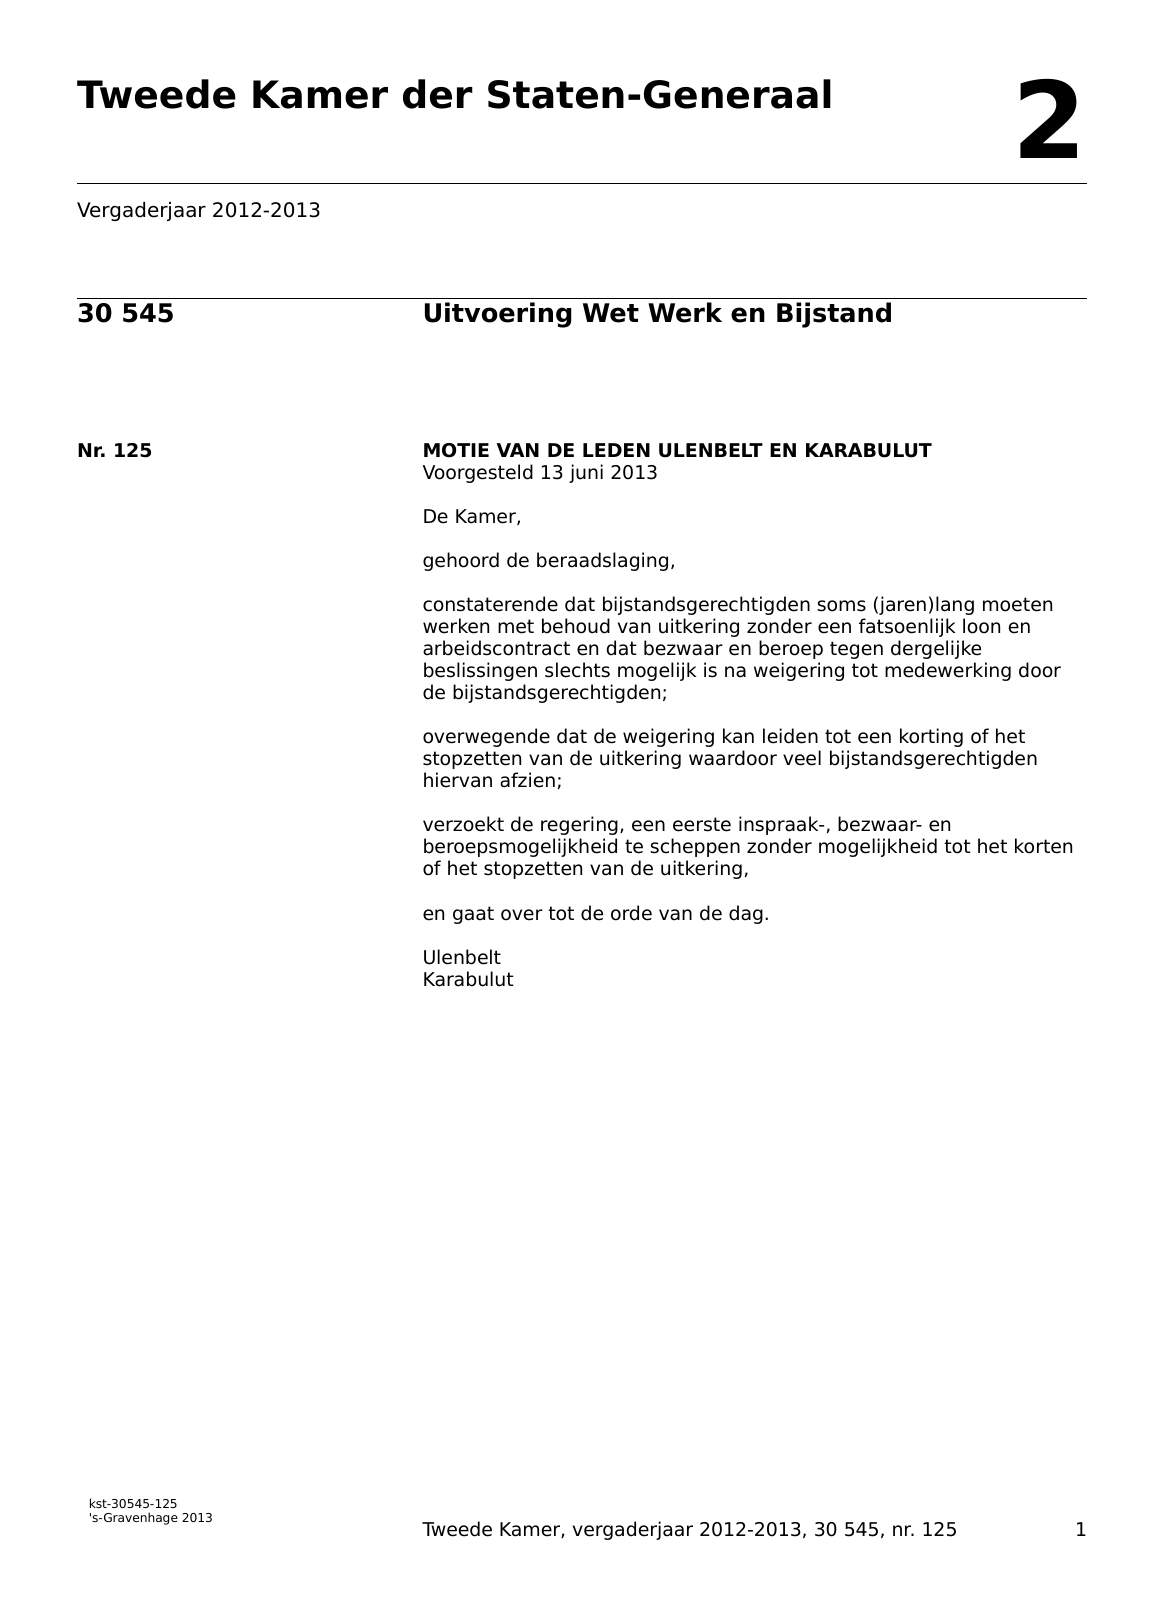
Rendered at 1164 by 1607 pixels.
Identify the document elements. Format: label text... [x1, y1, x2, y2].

text gehoord de beraadslaging, [422, 550, 1087, 572]
text constaterende dat bijstandsgerechtigden soms (jaren)lang moeten werken met behoud van uitkering zonder een fatsoenlijk loon en arbeidscontract en dat bezwaar en beroep tegen dergelijke beslissingen slechts mogelijk is na weigering tot medewerking door de bijstandsgerechtigden; [422, 594, 1087, 704]
text verzoekt de regering, een eerste inspraak-, bezwaar- en beroepsmogelijkheid te scheppen zonder mogelijkheid tot het korten of het stopzetten van de uitkering, [422, 814, 1087, 880]
text en gaat over tot de orde van de dag. [422, 902, 1087, 924]
text Ulenbelt [422, 947, 1087, 969]
text Voorgesteld 13 juni 2013 [422, 462, 1087, 484]
text kst-30545-125 [88, 1497, 323, 1511]
subtitle Nr. 125 MOTIE VAN DE LEDEN ULENBELT EN KARABULUT [77, 440, 1087, 462]
text Karabulut [422, 969, 1087, 991]
table_cell Vergaderjaar 2012-2013 [77, 184, 1087, 298]
text 's-Gravenhage 2013 [88, 1511, 323, 1525]
text overwegende dat de weigering kan leiden tot een korting of het stopzetten van de uitkering waardoor veel bijstandsgerechtigden hiervan afzien; [422, 726, 1087, 792]
table_header Tweede Kamer der Staten-Generaal [77, 59, 886, 183]
text De Kamer, [422, 506, 1087, 528]
table_header 2 [886, 59, 1087, 183]
subtitle 30 545 Uitvoering Wet Werk en Bijstand [77, 299, 1087, 329]
